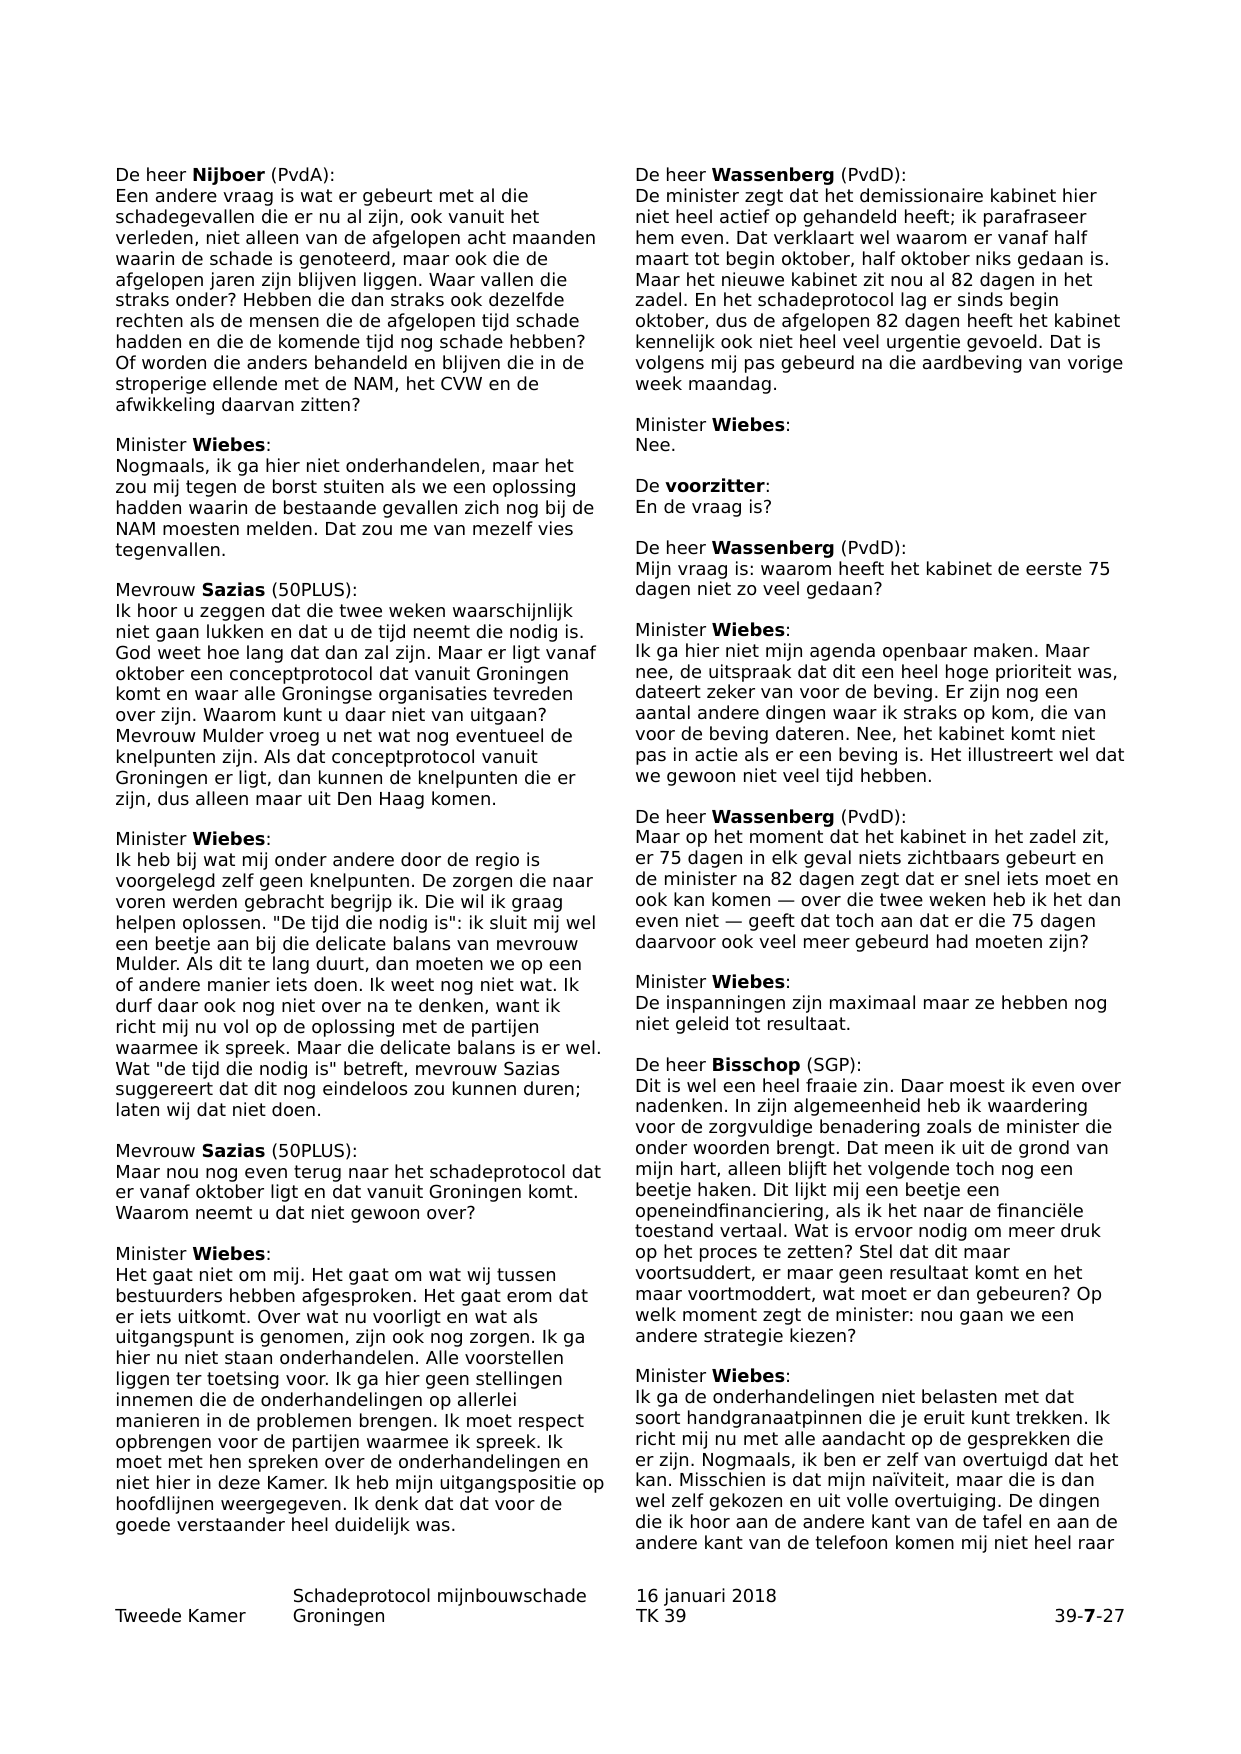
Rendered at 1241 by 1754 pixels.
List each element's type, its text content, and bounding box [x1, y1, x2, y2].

text Minister Wiebes: [635, 414, 1125, 435]
text De voorzitter: [635, 476, 1125, 497]
text De heer Wassenberg (PvdD): [635, 806, 1125, 827]
text Dit is wel een heel fraaie zin. Daar moest ik even over nadenken. In zijn algemeenheid heb ik waardering voor de zorgvuldige benadering zoals de minister die onder woorden brengt. Dat meen ik uit de grond van mijn hart, alleen blijft het volgende toch nog een beetje haken. Dit lijkt mij een beetje een openeindfinanciering, als ik het naar de financiële toestand vertaal. Wat is ervoor nodig om meer druk op het proces te zetten? Stel dat dit maar voortsuddert, er maar geen resultaat komt en het maar voortmoddert, wat moet er dan gebeuren? Op welk moment zegt de minister: nou gaan we een andere strategie kiezen? [635, 1075, 1125, 1346]
text Het gaat niet om mij. Het gaat om wat wij tussen bestuurders hebben afgesproken. Het gaat erom dat er iets uitkomt. Over wat nu voorligt en wat als uitgangspunt is genomen, zijn ook nog zorgen. Ik ga hier nu niet staan onderhandelen. Alle voorstellen liggen ter toetsing voor. Ik ga hier geen stellingen innemen die de onderhandelingen op allerlei manieren in de problemen brengen. Ik moet respect opbrengen voor de partijen waarmee ik spreek. Ik moet met hen spreken over de onderhandelingen en niet hier in deze Kamer. Ik heb mijn uitgangspositie op hoofdlijnen weergegeven. Ik denk dat dat voor de goede verstaander heel duidelijk was. [115, 1265, 605, 1536]
text Nee. [635, 435, 1125, 456]
text Ik ga de onderhandelingen niet belasten met dat soort handgranaatpinnen die je eruit kunt trekken. Ik richt mij nu met alle aandacht op de gesprekken die er zijn. Nogmaals, ik ben er zelf van overtuigd dat het kan. Misschien is dat mijn naïviteit, maar die is dan wel zelf gekozen en uit volle overtuiging. De dingen die ik hoor aan de andere kant van de tafel en aan de andere kant van de telefoon komen mij niet heel raar [635, 1387, 1125, 1553]
text Ik hoor u zeggen dat die twee weken waarschijnlijk niet gaan lukken en dat u de tijd neemt die nodig is. God weet hoe lang dat dan zal zijn. Maar er ligt vanaf oktober een conceptprotocol dat vanuit Groningen komt en waar alle Groningse organisaties tevreden over zijn. Waarom kunt u daar niet van uitgaan? Mevrouw Mulder vroeg u net wat nog eventueel de knelpunten zijn. Als dat conceptprotocol vanuit Groningen er ligt, dan kunnen de knelpunten die er zijn, dus alleen maar uit Den Haag komen. [115, 601, 605, 809]
text De heer Wassenberg (PvdD): [635, 165, 1125, 186]
text Maar nou nog even terug naar het schadeprotocol dat er vanaf oktober ligt en dat vanuit Groningen komt. Waarom neemt u dat niet gewoon over? [115, 1161, 605, 1224]
text Een andere vraag is wat er gebeurt met al die schadegevallen die er nu al zijn, ook vanuit het verleden, niet alleen van de afgelopen acht maanden waarin de schade is genoteerd, maar ook die de afgelopen jaren zijn blijven liggen. Waar vallen die straks onder? Hebben die dan straks ook dezelfde rechten als de mensen die de afgelopen tijd schade hadden en die de komende tijd nog schade hebben? Of worden die anders behandeld en blijven die in de stroperige ellende met de NAM, het CVW en de afwikkeling daarvan zitten? [115, 186, 605, 415]
text Nogmaals, ik ga hier niet onderhandelen, maar het zou mij tegen de borst stuiten als we een oplossing hadden waarin de bestaande gevallen zich nog bij de NAM moesten melden. Dat zou me van mezelf vies tegenvallen. [115, 456, 605, 560]
text Minister Wiebes: [115, 435, 605, 456]
text De heer Bisschop (SGP): [635, 1054, 1125, 1075]
text Ik ga hier niet mijn agenda openbaar maken. Maar nee, de uitspraak dat dit een heel hoge prioriteit was, dateert zeker van voor de beving. Er zijn nog een aantal andere dingen waar ik straks op kom, die van voor de beving dateren. Nee, het kabinet komt niet pas in actie als er een beving is. Het illustreert wel dat we gewoon niet veel tijd hebben. [635, 641, 1125, 786]
text Minister Wiebes: [115, 829, 605, 850]
text Mevrouw Sazias (50PLUS): [115, 580, 605, 601]
text De heer Wassenberg (PvdD): [635, 537, 1125, 558]
text En de vraag is? [635, 497, 1125, 517]
text De heer Nijboer (PvdA): [115, 165, 605, 186]
text Ik heb bij wat mij onder andere door de regio is voorgelegd zelf geen knelpunten. De zorgen die naar voren werden gebracht begrijp ik. Die wil ik graag helpen oplossen. "De tijd die nodig is": ik sluit mij wel een beetje aan bij die delicate balans van mevrouw Mulder. Als dit te lang duurt, dan moeten we op een of andere manier iets doen. Ik weet nog niet wat. Ik durf daar ook nog niet over na te denken, want ik richt mij nu vol op de oplossing met de partijen waarmee ik spreek. Maar die delicate balans is er wel. Wat "de tijd die nodig is" betreft, mevrouw Sazias suggereert dat dit nog eindeloos zou kunnen duren; laten wij dat niet doen. [115, 850, 605, 1121]
text De inspanningen zijn maximaal maar ze hebben nog niet geleid tot resultaat. [635, 993, 1125, 1034]
text De minister zegt dat het demissionaire kabinet hier niet heel actief op gehandeld heeft; ik parafraseer hem even. Dat verklaart wel waarom er vanaf half maart tot begin oktober, half oktober niks gedaan is. Maar het nieuwe kabinet zit nou al 82 dagen in het zadel. En het schadeprotocol lag er sinds begin oktober, dus de afgelopen 82 dagen heeft het kabinet kennelijk ook niet heel veel urgentie gevoeld. Dat is volgens mij pas gebeurd na die aardbeving van vorige week maandag. [635, 186, 1125, 394]
text Maar op het moment dat het kabinet in het zadel zit, er 75 dagen in elk geval niets zichtbaars gebeurt en de minister na 82 dagen zegt dat er snel iets moet en ook kan komen — over die twee weken heb ik het dan even niet — geeft dat toch aan dat er die 75 dagen daarvoor ook veel meer gebeurd had moeten zijn? [635, 827, 1125, 952]
text Mevrouw Sazias (50PLUS): [115, 1141, 605, 1161]
text Minister Wiebes: [635, 620, 1125, 641]
text Minister Wiebes: [115, 1244, 605, 1265]
text Minister Wiebes: [635, 972, 1125, 993]
text Mijn vraag is: waarom heeft het kabinet de eerste 75 dagen niet zo veel gedaan? [635, 558, 1125, 600]
text Minister Wiebes: [635, 1366, 1125, 1387]
